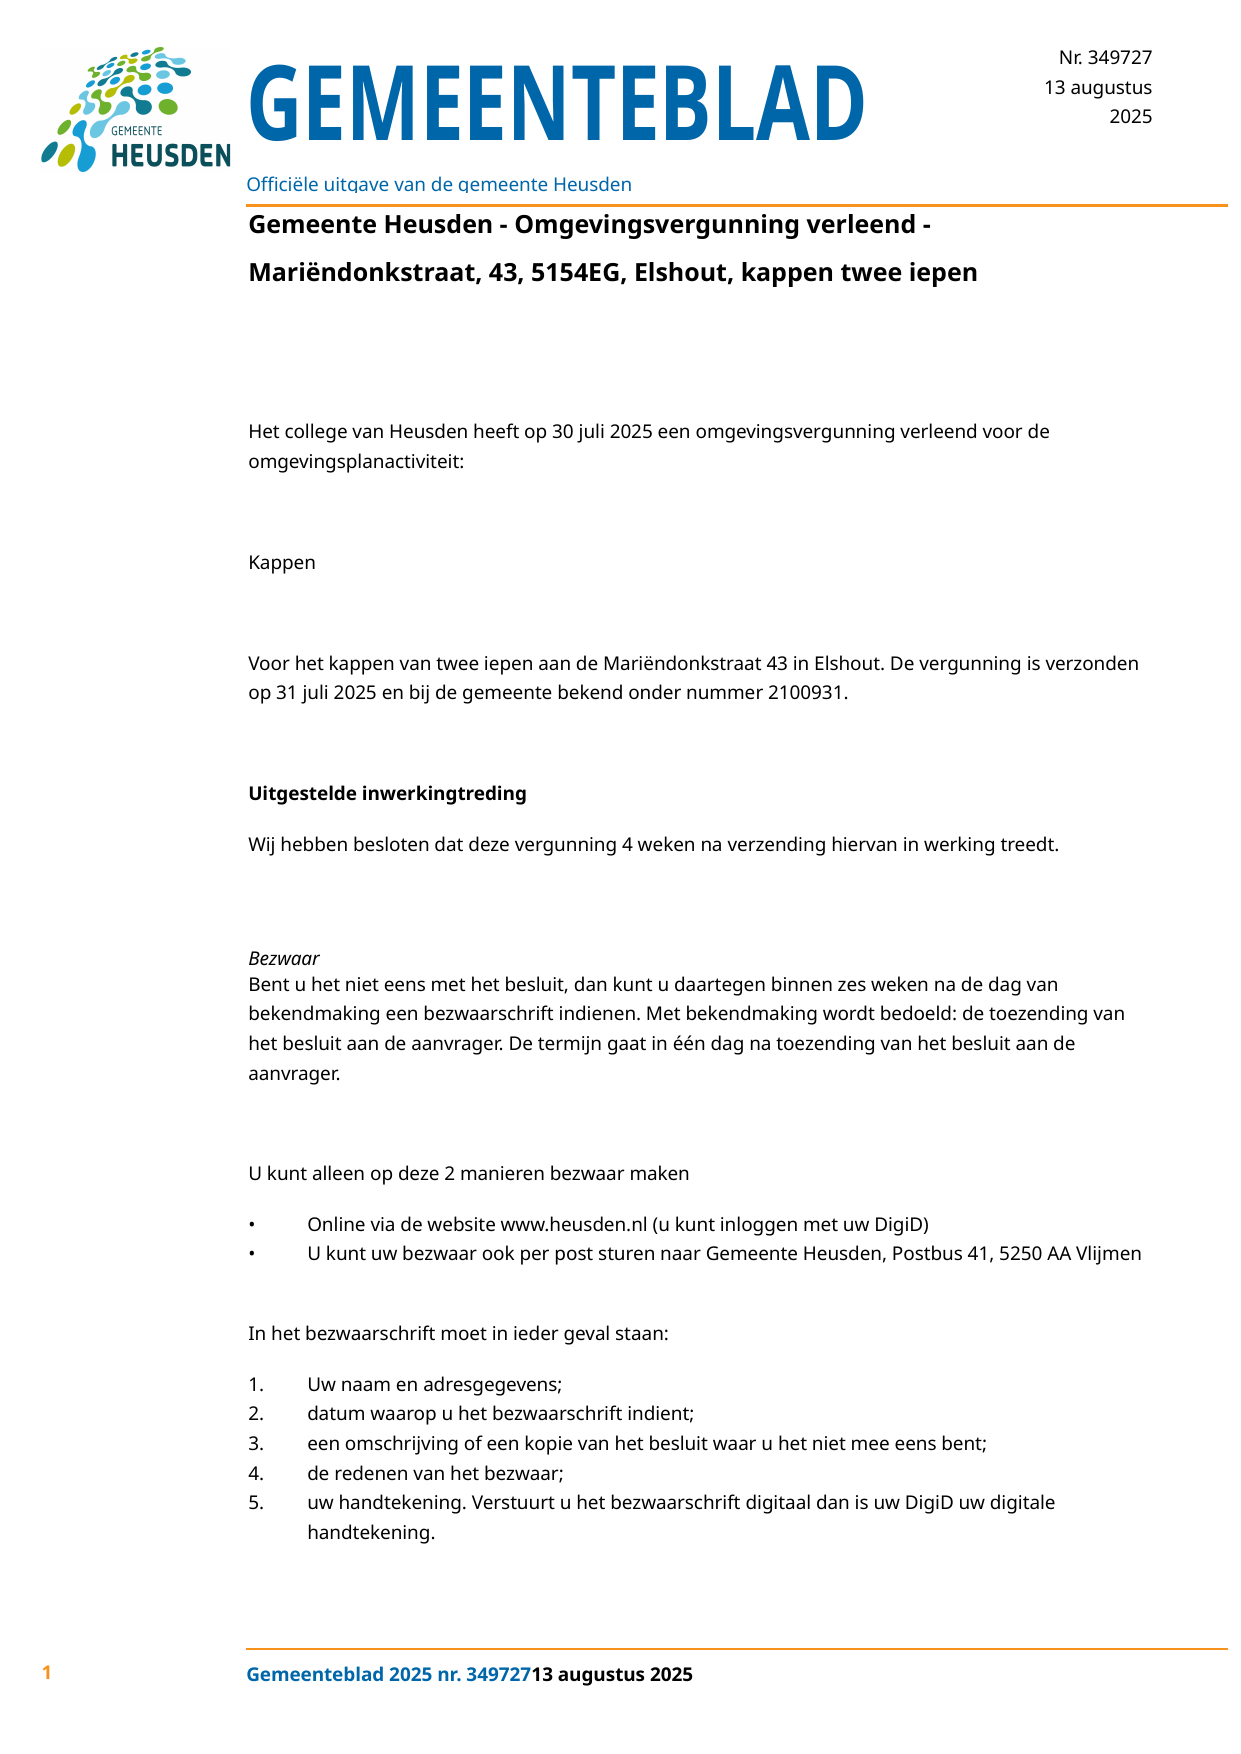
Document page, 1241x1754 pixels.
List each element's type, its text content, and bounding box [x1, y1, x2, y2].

list U kunt uw bezwaar ook per post sturen naar Gemeente Heusden, Postbus 41, 5250 AA Vlijmen [248, 1241, 1152, 1266]
text In het bezwaarschrift moet in ieder geval staan: [248, 1321, 1152, 1346]
text Bezwaar [248, 945, 1152, 971]
list de redenen van het bezwaar; [248, 1460, 1152, 1485]
text Uitgestelde inwerkingtreding [248, 780, 1152, 806]
text U kunt alleen op deze 2 manieren bezwaar maken [248, 1161, 1152, 1186]
text Bent u het niet eens met het besluit, dan kunt u daartegen binnen zes weken na de dag van bekendmaking een bezwaarschrift indienen. Met bekendmaking wordt bedoeld: de toezending van het besluit aan de aanvrager. De termijn gaat in één dag na toezending van het besluit aan de aanvrager. [248, 971, 1152, 1085]
text Voor het kappen van twee iepen aan de Mariëndonkstraat 43 in Elshout. De vergunning is verzonden op 31 juli 2025 en bij de gemeente bekend onder nummer 2100931. [248, 650, 1152, 705]
list datum waarop u het bezwaarschrift indient; [248, 1401, 1152, 1426]
list Online via de website www.heusden.nl (u kunt inloggen met uw DigiD) [248, 1211, 1152, 1237]
text Wij hebben besloten dat deze vergunning 4 weken na verzending hiervan in werking treedt. [248, 831, 1152, 857]
picture [41, 47, 231, 172]
list een omschrijving of een kopie van het besluit waar u het niet mee eens bent; [248, 1430, 1152, 1456]
text Kappen [248, 549, 1152, 575]
text Gemeente Heusden - Omgevingsvergunning verleend - Mariëndonkstraat, 43, 5154EG, Elshout, kappen twee iepen [248, 207, 1152, 288]
text Het college van Heusden heeft op 30 juli 2025 een omgevingsvergunning verleend voor de omgevingsplanactiviteit: [248, 419, 1152, 474]
list Uw naam en adresgegevens; [248, 1371, 1152, 1397]
list uw handtekening. Verstuurt u het bezwaarschrift digitaal dan is uw DigiD uw digitale handtekening. [248, 1489, 1152, 1544]
